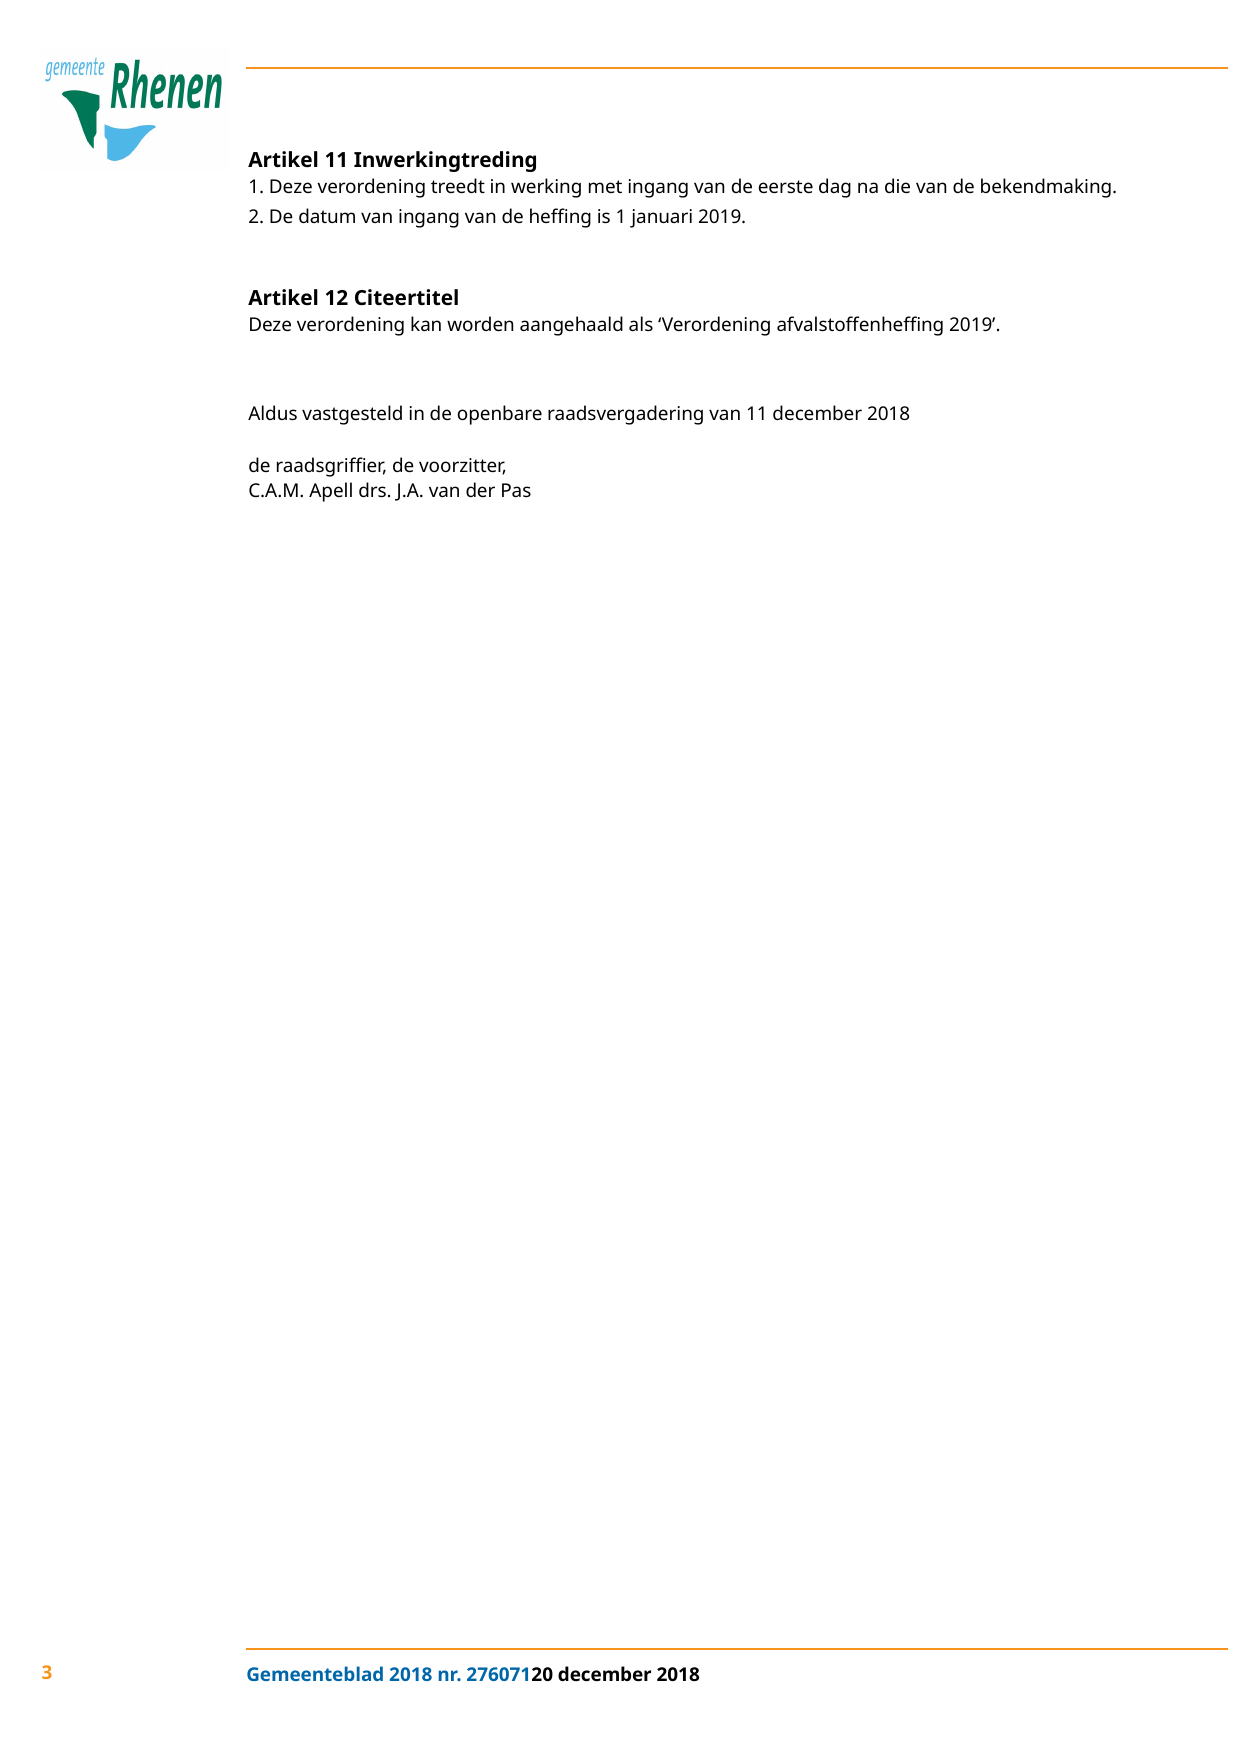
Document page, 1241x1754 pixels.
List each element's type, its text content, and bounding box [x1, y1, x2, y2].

text Artikel 12 Citeertitel [248, 283, 1152, 312]
picture [41, 47, 231, 172]
text Aldus vastgesteld in de openbare raadsvergadering van 11 december 2018 [248, 400, 1152, 426]
text Deze verordening kan worden aangehaald als ‘Verordening afvalstoffenheffing 2019’. [248, 312, 1152, 337]
text 2. De datum van ingang van de heffing is 1 januari 2019. [248, 203, 1152, 229]
text C.A.M. Apell drs. J.A. van der Pas [248, 478, 1152, 503]
text 1. Deze verordening treedt in werking met ingang van de eerste dag na die van de bekendmaking. [248, 174, 1152, 199]
text Artikel 11 Inwerkingtreding [248, 145, 1152, 174]
text de raadsgriffier, de voorzitter, [248, 452, 1152, 478]
